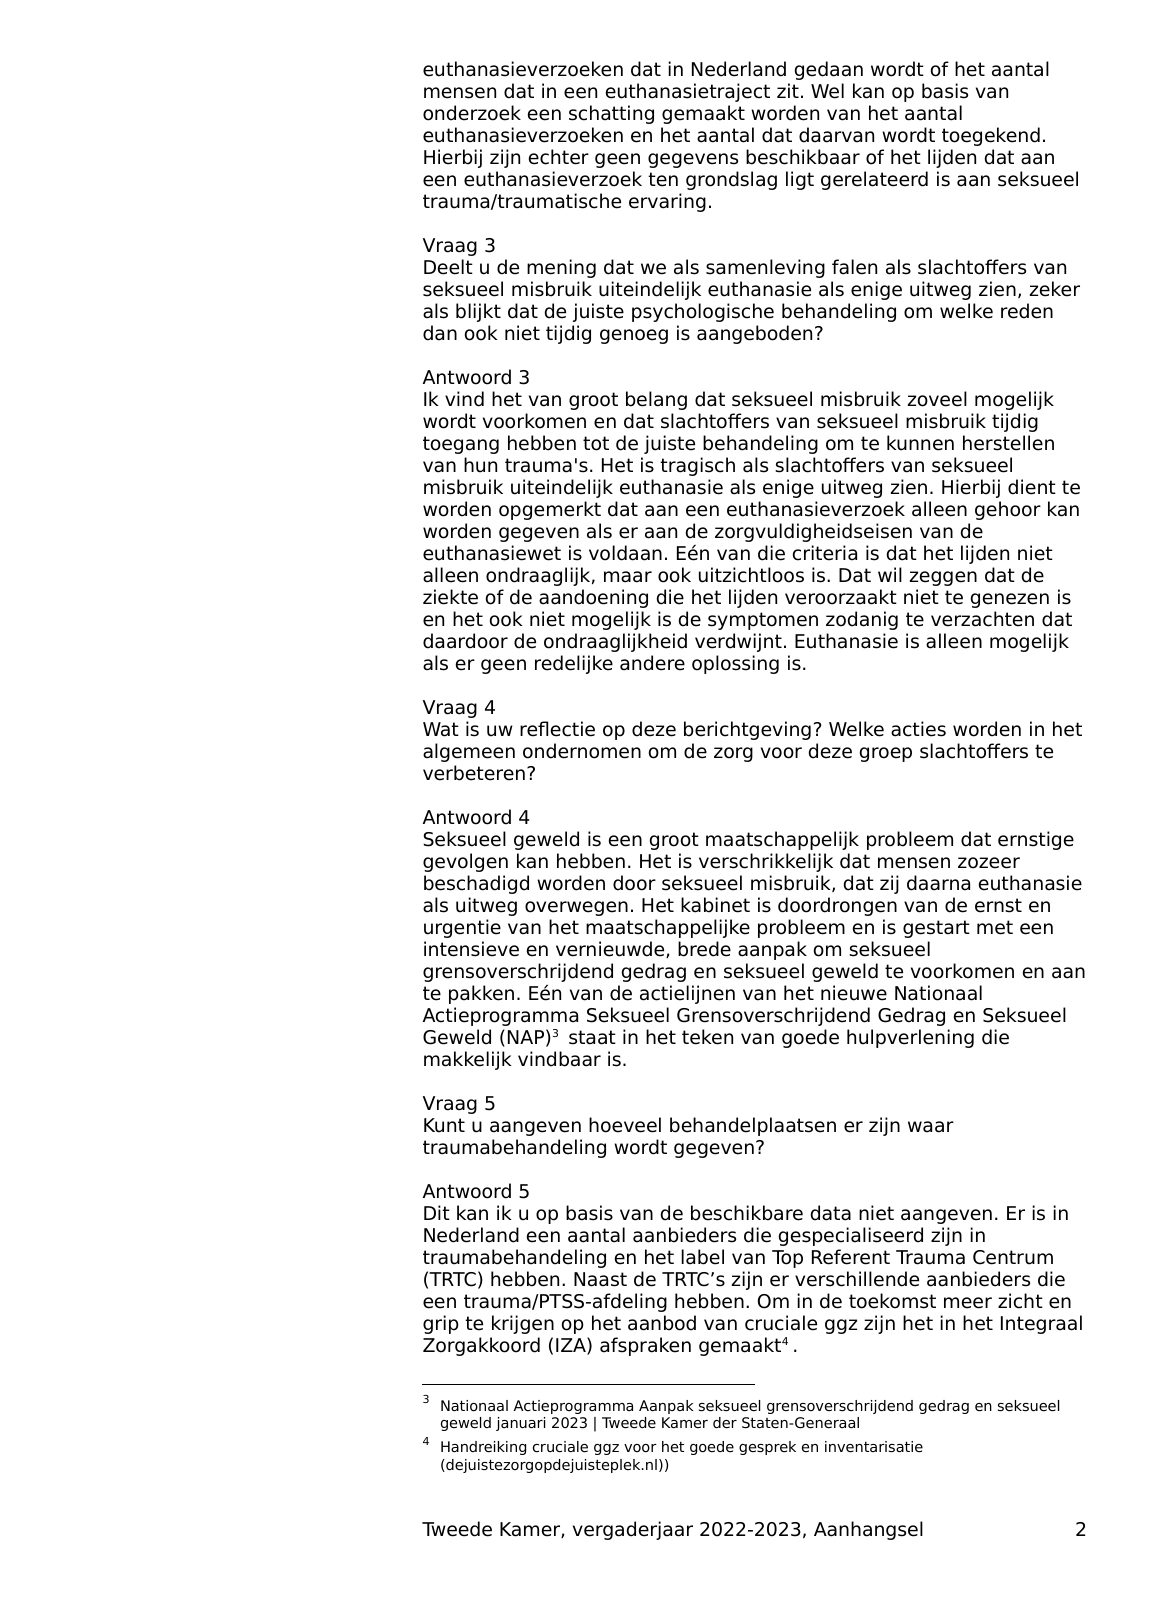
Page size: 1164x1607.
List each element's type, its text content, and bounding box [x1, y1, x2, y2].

text Vraag 5 [422, 1093, 1087, 1115]
text Deelt u de mening dat we als samenleving falen als slachtoffers van seksueel misbruik uiteindelijk euthanasie als enige uitweg zien, zeker als blijkt dat de juiste psychologische behandeling om welke reden dan ook niet tijdig genoeg is aangeboden? [422, 257, 1087, 345]
text Dit kan ik u op basis van de beschikbare data niet aangeven. Er is in Nederland een aantal aanbieders die gespecialiseerd zijn in traumabehandeling en het label van Top Referent Trauma Centrum (TRTC) hebben. Naast de TRTC’s zijn er verschillende aanbieders die een trauma/PTSS-afdeling hebben. Om in de toekomst meer zicht en grip te krijgen op het aanbod van cruciale ggz zijn het in het Integraal Zorgakkoord (IZA) afspraken gemaakt. [422, 1203, 1087, 1357]
text Nationaal Actieprogramma Aanpak seksueel grensoverschrijdend gedrag en seksueel geweld januari 2023 | Tweede Kamer der Staten-Generaal [422, 1393, 1087, 1432]
text Antwoord 3 [422, 367, 1087, 389]
text Seksueel geweld is een groot maatschappelijk probleem dat ernstige gevolgen kan hebben. Het is verschrikkelijk dat mensen zozeer beschadigd worden door seksueel misbruik, dat zij daarna euthanasie als uitweg overwegen. Het kabinet is doordrongen van de ernst en urgentie van het maatschappelijke probleem en is gestart met een intensieve en vernieuwde, brede aanpak om seksueel grensoverschrijdend gedrag en seksueel geweld te voorkomen en aan te pakken. Eén van de actielijnen van het nieuwe Nationaal Actieprogramma Seksueel Grensoverschrijdend Gedrag en Seksueel Geweld (NAP) staat in het teken van goede hulpverlening die makkelijk vindbaar is. [422, 829, 1087, 1071]
text Kunt u aangeven hoeveel behandelplaatsen er zijn waar traumabehandeling wordt gegeven? [422, 1115, 1087, 1159]
text Wat is uw reflectie op deze berichtgeving? Welke acties worden in het algemeen ondernomen om de zorg voor deze groep slachtoffers te verbeteren? [422, 719, 1087, 785]
text euthanasieverzoeken dat in Nederland gedaan wordt of het aantal mensen dat in een euthanasietraject zit. Wel kan op basis van onderzoek een schatting gemaakt worden van het aantal euthanasieverzoeken en het aantal dat daarvan wordt toegekend. Hierbij zijn echter geen gegevens beschikbaar of het lijden dat aan een euthanasieverzoek ten grondslag ligt gerelateerd is aan seksueel trauma/traumatische ervaring. [422, 59, 1087, 213]
text Ik vind het van groot belang dat seksueel misbruik zoveel mogelijk wordt voorkomen en dat slachtoffers van seksueel misbruik tijdig toegang hebben tot de juiste behandeling om te kunnen herstellen van hun trauma's. Het is tragisch als slachtoffers van seksueel misbruik uiteindelijk euthanasie als enige uitweg zien. Hierbij dient te worden opgemerkt dat aan een euthanasieverzoek alleen gehoor kan worden gegeven als er aan de zorgvuldigheidseisen van de euthanasiewet is voldaan. Eén van die criteria is dat het lijden niet alleen ondraaglijk, maar ook uitzichtloos is. Dat wil zeggen dat de ziekte of de aandoening die het lijden veroorzaakt niet te genezen is en het ook niet mogelijk is de symptomen zodanig te verzachten dat daardoor de ondraaglijkheid verdwijnt. Euthanasie is alleen mogelijk als er geen redelijke andere oplossing is. [422, 389, 1087, 675]
text Antwoord 4 [422, 807, 1087, 829]
text Vraag 4 [422, 697, 1087, 719]
text Handreiking cruciale ggz voor het goede gesprek en inventarisatie (dejuistezorgopdejuisteplek.nl)) [422, 1435, 1087, 1474]
text Antwoord 5 [422, 1181, 1087, 1203]
text Vraag 3 [422, 235, 1087, 257]
